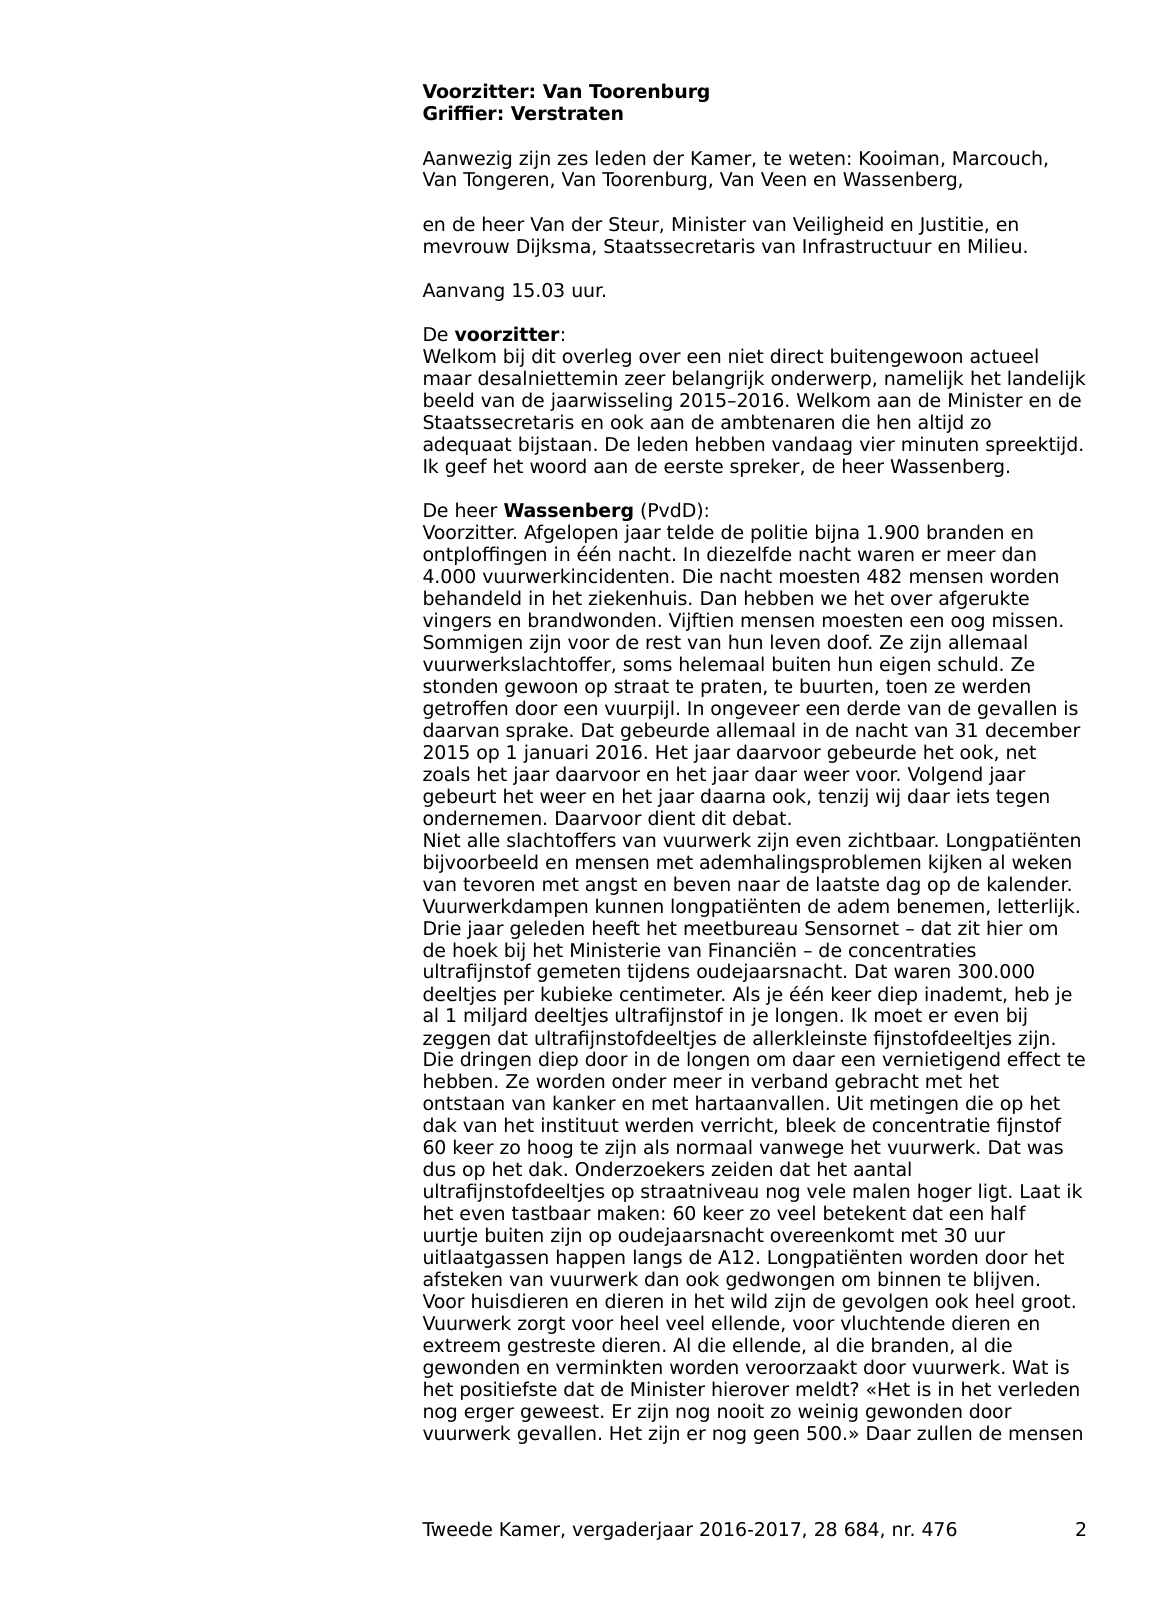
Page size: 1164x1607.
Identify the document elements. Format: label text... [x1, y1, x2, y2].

text Voorzitter: Van Toorenburg [422, 81, 1087, 103]
text Aanvang 15.03 uur. [422, 280, 1087, 302]
text Welkom bij dit overleg over een niet direct buitengewoon actueel maar desalniettemin zeer belangrijk onderwerp, namelijk het landelijk beeld van de jaarwisseling 2015–2016. Welkom aan de Minister en de Staatssecretaris en ook aan de ambtenaren die hen altijd zo adequaat bijstaan. De leden hebben vandaag vier minuten spreektijd. Ik geef het woord aan de eerste spreker, de heer Wassenberg. [422, 346, 1087, 478]
text en de heer Van der Steur, Minister van Veiligheid en Justitie, en mevrouw Dijksma, Staatssecretaris van Infrastructuur en Milieu. [422, 213, 1087, 257]
text Niet alle slachtoffers van vuurwerk zijn even zichtbaar. Longpatiënten bijvoorbeeld en mensen met ademhalingsproblemen kijken al weken van tevoren met angst en beven naar de laatste dag op de kalender. Vuurwerkdampen kunnen longpatiënten de adem benemen, letterlijk. Drie jaar geleden heeft het meetbureau Sensornet – dat zit hier om de hoek bij het Ministerie van Financiën – de concentraties ultrafijnstof gemeten tijdens oudejaarsnacht. Dat waren 300.000 deeltjes per kubieke centimeter. Als je één keer diep inademt, heb je al 1 miljard deeltjes ultrafijnstof in je longen. Ik moet er even bij zeggen dat ultrafijnstofdeeltjes de allerkleinste fijnstofdeeltjes zijn. Die dringen diep door in de longen om daar een vernietigend effect te hebben. Ze worden onder meer in verband gebracht met het ontstaan van kanker en met hartaanvallen. Uit metingen die op het dak van het instituut werden verricht, bleek de concentratie fijnstof 60 keer zo hoog te zijn als normaal vanwege het vuurwerk. Dat was dus op het dak. Onderzoekers zeiden dat het aantal ultrafijnstofdeeltjes op straatniveau nog vele malen hoger ligt. Laat ik het even tastbaar maken: 60 keer zo veel betekent dat een half uurtje buiten zijn op oudejaarsnacht overeenkomt met 30 uur uitlaatgassen happen langs de A12. Longpatiënten worden door het afsteken van vuurwerk dan ook gedwongen om binnen te blijven. [422, 829, 1087, 1291]
text Griffier: Verstraten [422, 103, 1087, 125]
text Aanwezig zijn zes leden der Kamer, te weten: Kooiman, Marcouch, Van Tongeren, Van Toorenburg, Van Veen en Wassenberg, [422, 147, 1087, 191]
text Voorzitter. Afgelopen jaar telde de politie bijna 1.900 branden en ontploffingen in één nacht. In diezelfde nacht waren er meer dan 4.000 vuurwerkincidenten. Die nacht moesten 482 mensen worden behandeld in het ziekenhuis. Dan hebben we het over afgerukte vingers en brandwonden. Vijftien mensen moesten een oog missen. Sommigen zijn voor de rest van hun leven doof. Ze zijn allemaal vuurwerkslachtoffer, soms helemaal buiten hun eigen schuld. Ze stonden gewoon op straat te praten, te buurten, toen ze werden getroffen door een vuurpijl. In ongeveer een derde van de gevallen is daarvan sprake. Dat gebeurde allemaal in de nacht van 31 december 2015 op 1 januari 2016. Het jaar daarvoor gebeurde het ook, net zoals het jaar daarvoor en het jaar daar weer voor. Volgend jaar gebeurt het weer en het jaar daarna ook, tenzij wij daar iets tegen ondernemen. Daarvoor dient dit debat. [422, 522, 1087, 829]
text De voorzitter: [422, 324, 1087, 346]
text Voor huisdieren en dieren in het wild zijn de gevolgen ook heel groot. Vuurwerk zorgt voor heel veel ellende, voor vluchtende dieren en extreem gestreste dieren. Al die ellende, al die branden, al die gewonden en verminkten worden veroorzaakt door vuurwerk. Wat is het positiefste dat de Minister hierover meldt? «Het is in het verleden nog erger geweest. Er zijn nog nooit zo weinig gewonden door vuurwerk gevallen. Het zijn er nog geen 500.» Daar zullen de mensen [422, 1291, 1087, 1445]
text De heer Wassenberg (PvdD): [422, 500, 1087, 522]
